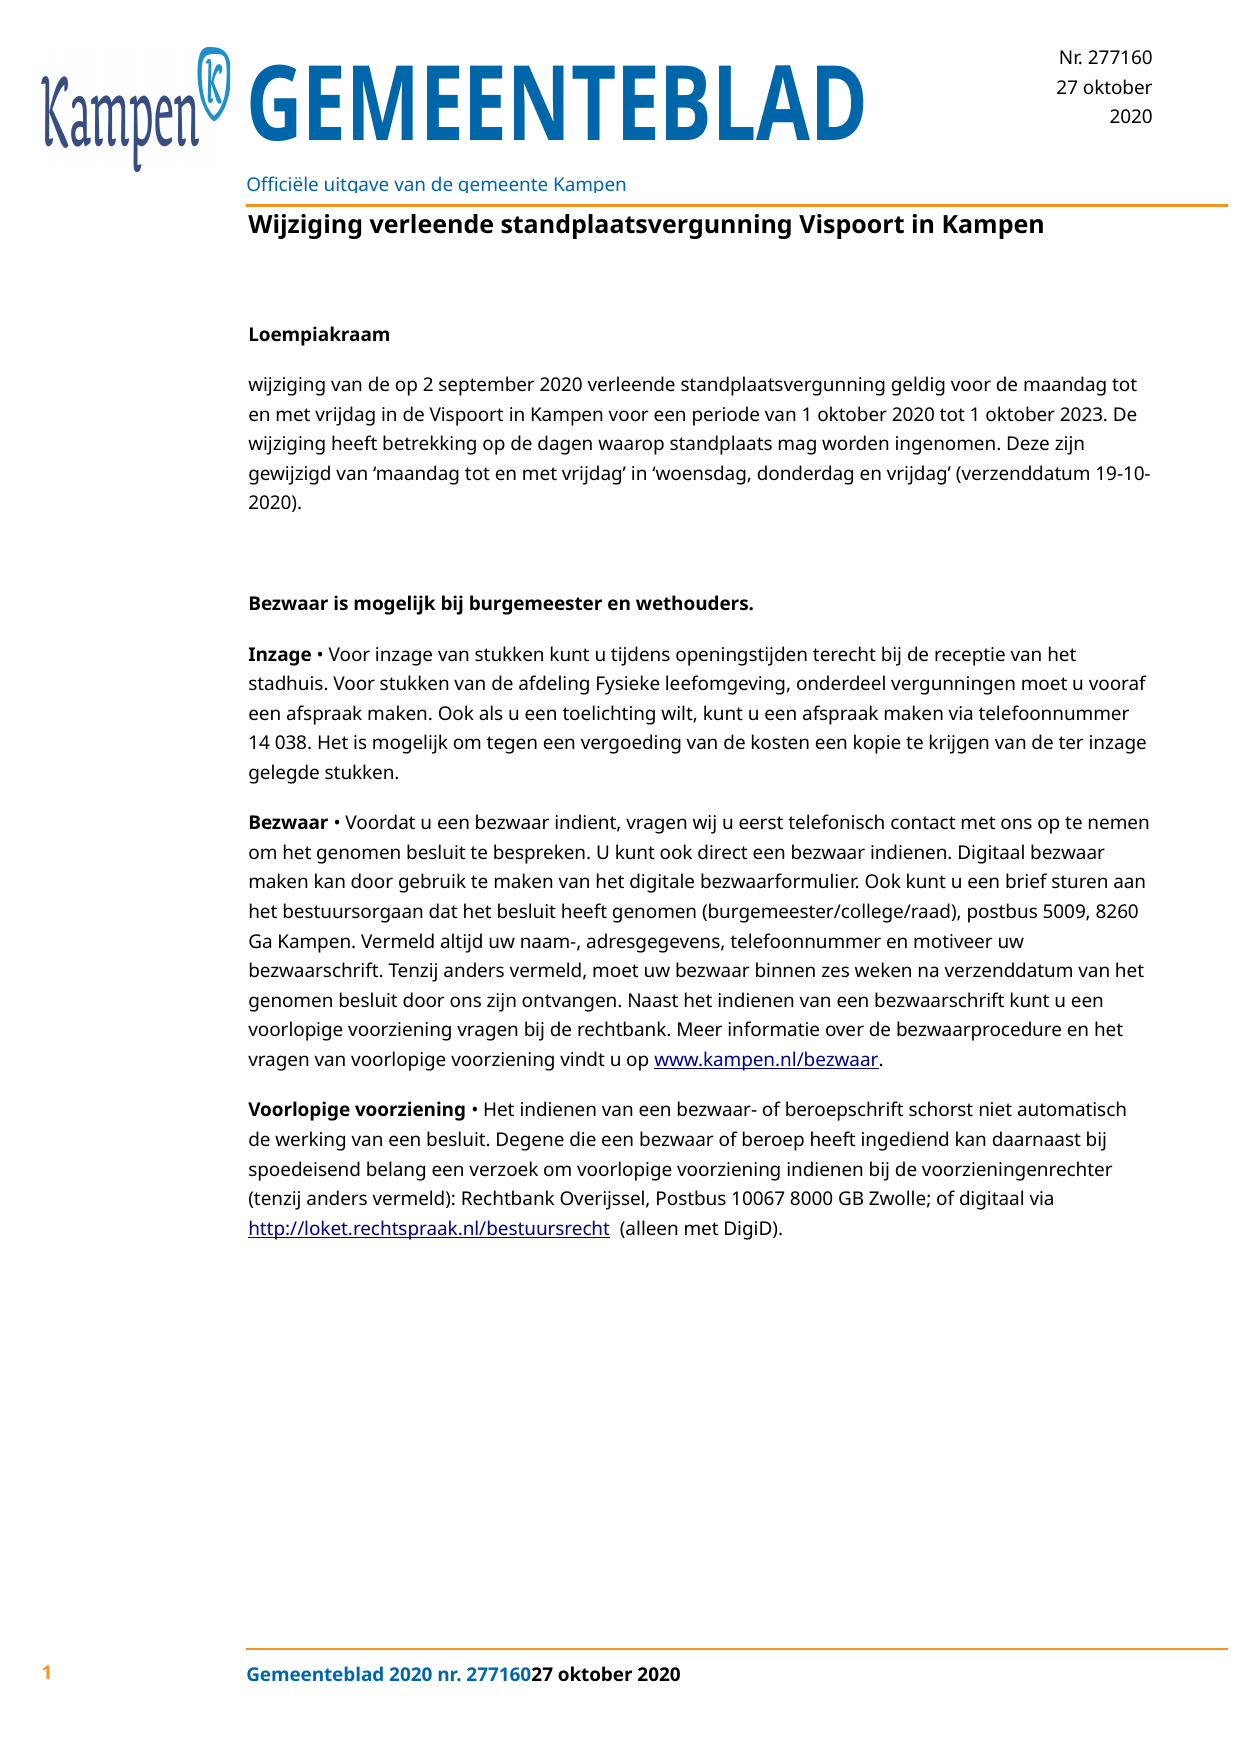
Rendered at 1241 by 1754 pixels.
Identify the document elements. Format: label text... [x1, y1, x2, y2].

text wijziging van de op 2 september 2020 verleende standplaatsvergunning geldig voor de maandag tot en met vrijdag in de Vispoort in Kampen voor een periode van 1 oktober 2020 tot 1 oktober 2023. De wijziging heeft betrekking op de dagen waarop standplaats mag worden ingenomen. Deze zijn gewijzigd van ‘maandag tot en met vrijdag’ in ‘woensdag, donderdag en vrijdag’ (verzenddatum 19-10-2020). [248, 371, 1152, 515]
text Loempiakraam [248, 321, 1152, 346]
text Bezwaar • Voordat u een bezwaar indient, vragen wij u eerst telefonisch contact met ons op te nemen om het genomen besluit te bespreken. U kunt ook direct een bezwaar indienen. Digitaal bezwaar maken kan door gebruik te maken van het digitale bezwaarformulier. Ook kunt u een brief sturen aan het bestuursorgaan dat het besluit heeft genomen (burgemeester/college/raad), postbus 5009, 8260 Ga Kampen. Vermeld altijd uw naam-, adresgegevens, telefoonnummer en motiveer uw bezwaarschrift. Tenzij anders vermeld, moet uw bezwaar binnen zes weken na verzenddatum van het genomen besluit door ons zijn ontvangen. Naast het indienen van een bezwaarschrift kunt u een voorlopige voorziening vragen bij de rechtbank. Meer informatie over de bezwaarprocedure en het vragen van voorlopige voorziening vindt u op www.kampen.nl/bezwaar. [248, 809, 1152, 1072]
text Inzage • Voor inzage van stukken kunt u tijdens openingstijden terecht bij de receptie van het stadhuis. Voor stukken van de afdeling Fysieke leefomgeving, onderdeel vergunningen moet u vooraf een afspraak maken. Ook als u een toelichting wilt, kunt u een afspraak maken via telefoonnummer 14 038. Het is mogelijk om tegen een vergoeding van de kosten een kopie te krijgen van de ter inzage gelegde stukken. [248, 641, 1152, 785]
text Bezwaar is mogelijk bij burgemeester en wethouders. [248, 590, 1152, 616]
picture [41, 47, 231, 172]
text Wijziging verleende standplaatsvergunning Vispoort in Kampen [248, 207, 1152, 241]
text Voorlopige voorziening • Het indienen van een bezwaar- of beroepschrift schorst niet automatisch de werking van een besluit. Degene die een bezwaar of beroep heeft ingediend kan daarnaast bij spoedeisend belang een verzoek om voorlopige voorziening indienen bij de voorzieningenrechter (tenzij anders vermeld): Rechtbank Overijssel, Postbus 10067 8000 GB Zwolle; of digitaal via http://loket.rechtspraak.nl/bestuursrecht (alleen met DigiD). [248, 1097, 1152, 1241]
